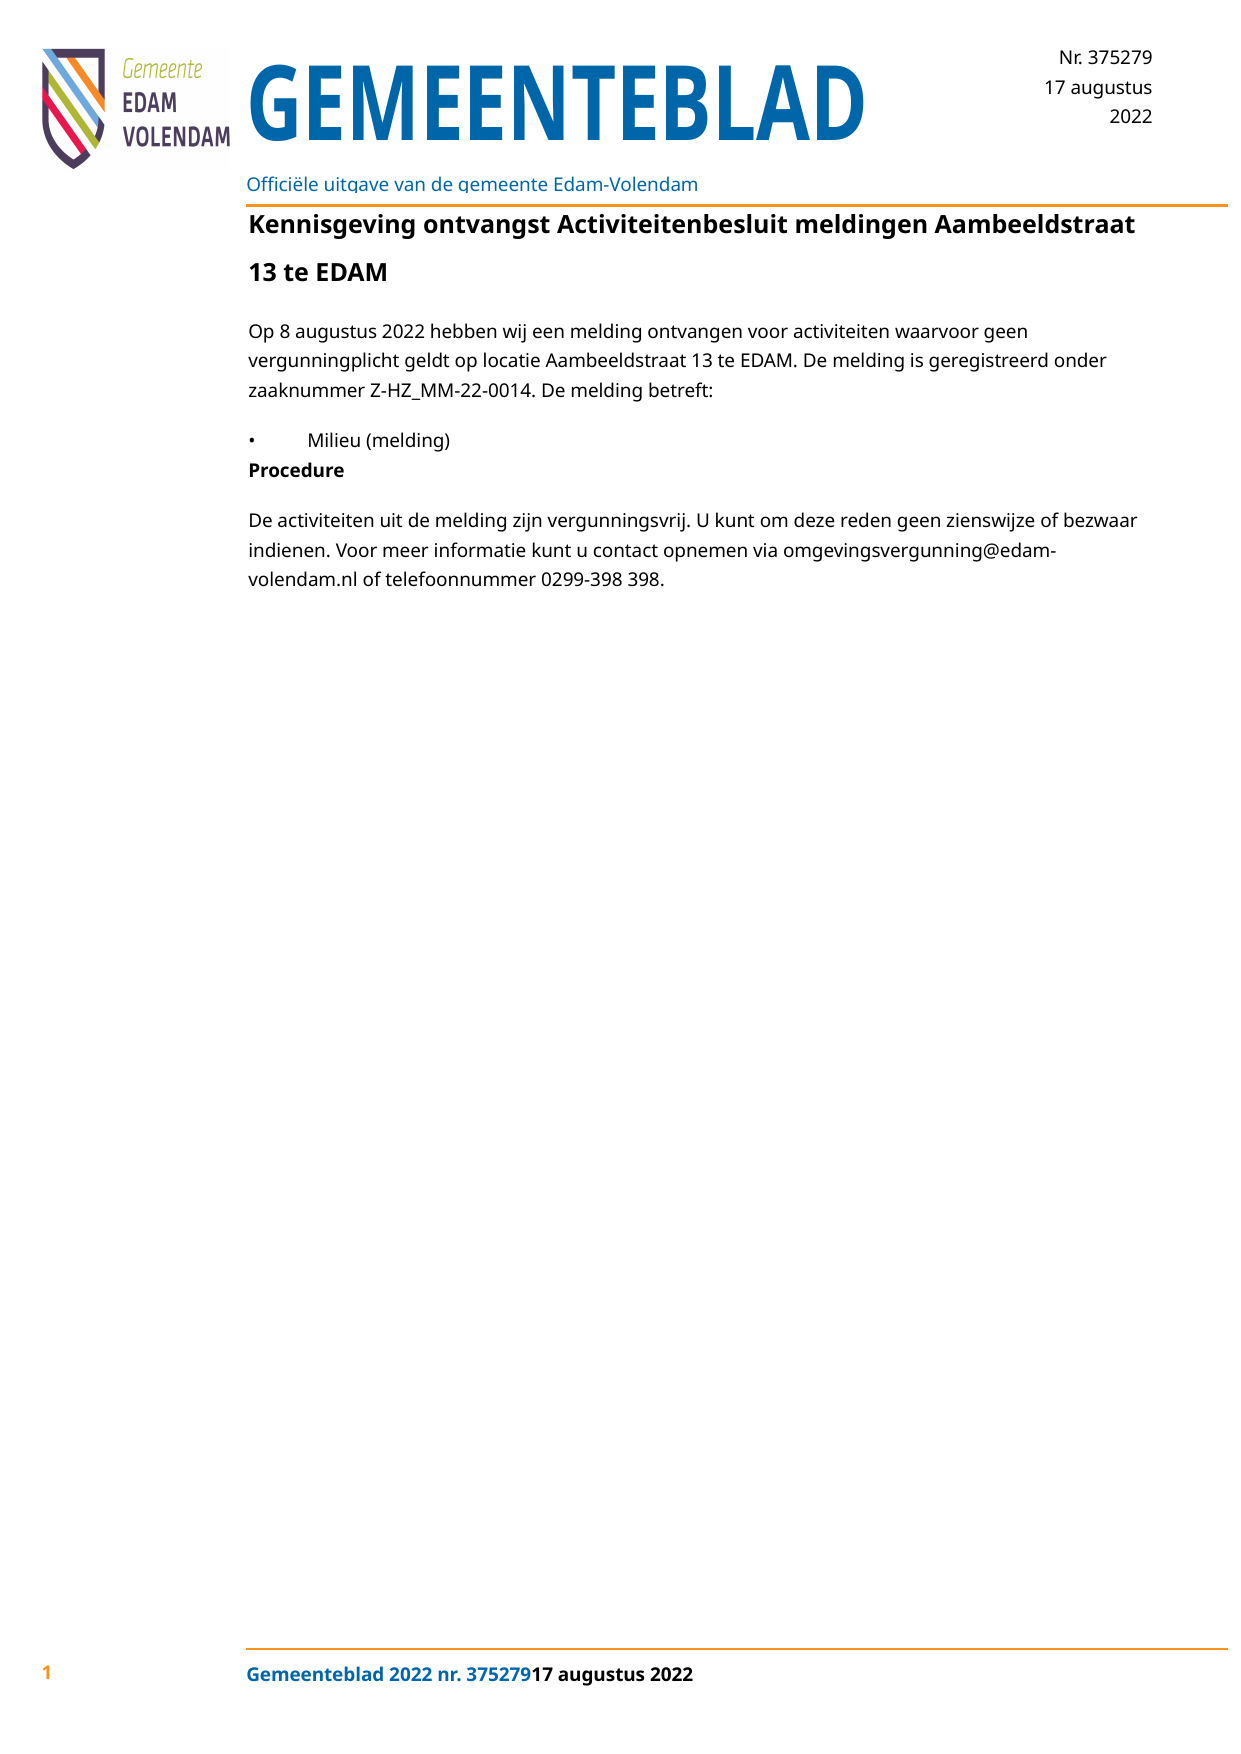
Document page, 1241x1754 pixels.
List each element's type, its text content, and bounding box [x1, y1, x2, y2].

text Op 8 augustus 2022 hebben wij een melding ontvangen voor activiteiten waarvoor geen vergunningplicht geldt op locatie Aambeeldstraat 13 te EDAM. De melding is geregistreerd onder zaaknummer Z-HZ_MM-22-0014. De melding betreft: [248, 318, 1152, 403]
text Procedure [248, 457, 1152, 483]
picture [41, 47, 231, 172]
list Milieu (melding) [248, 427, 1152, 453]
text De activiteiten uit de melding zijn vergunningsvrij. U kunt om deze reden geen zienswijze of bezwaar indienen. Voor meer informatie kunt u contact opnemen via omgevingsvergunning@edam-volendam.nl of telefoonnummer 0299-398 398. [248, 507, 1152, 592]
text Kennisgeving ontvangst Activiteitenbesluit meldingen Aambeeldstraat 13 te EDAM [248, 207, 1152, 288]
